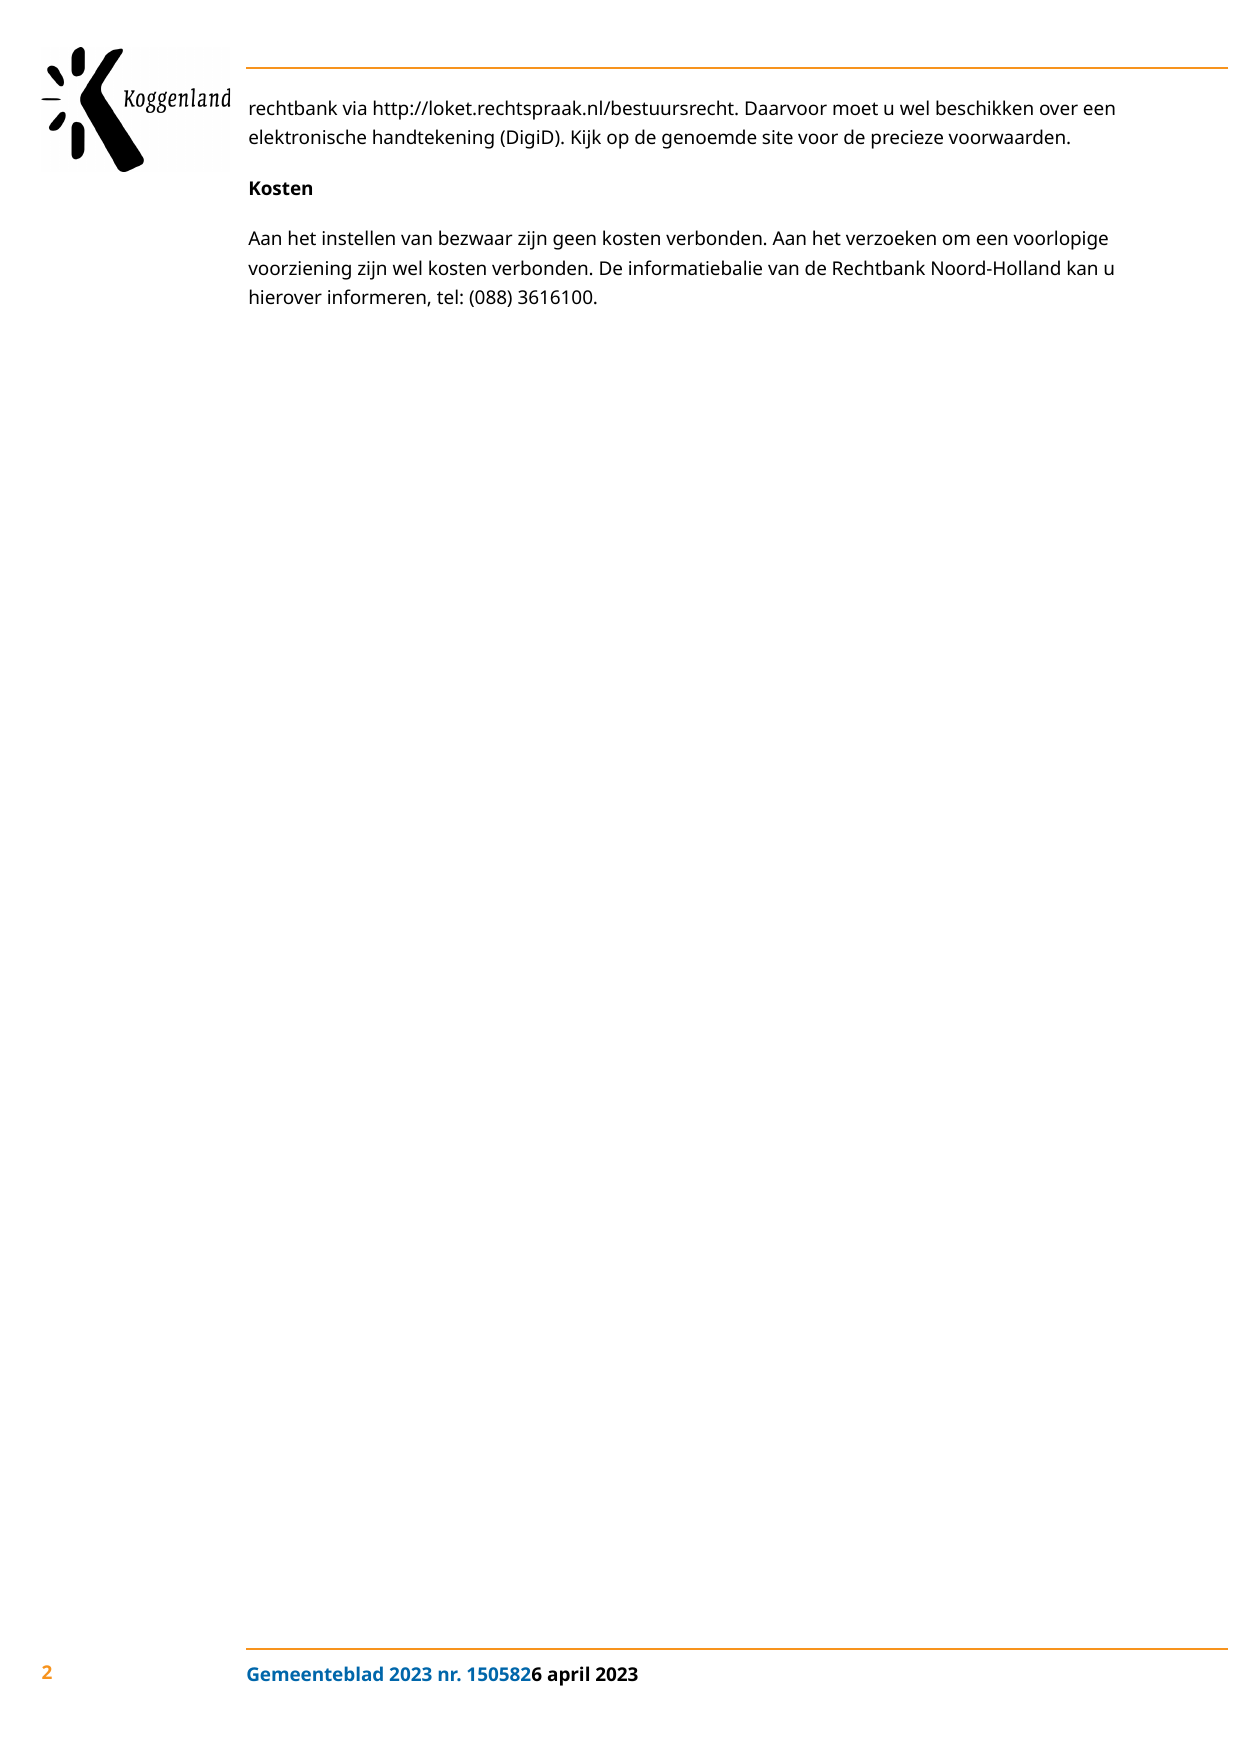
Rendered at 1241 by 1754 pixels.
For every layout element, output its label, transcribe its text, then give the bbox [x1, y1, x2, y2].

text rechtbank via http://loket.rechtspraak.nl/bestuursrecht. Daarvoor moet u wel beschikken over een elektronische handtekening (DigiD). Kijk op de genoemde site voor de precieze voorwaarden. [248, 95, 1152, 150]
text Aan het instellen van bezwaar zijn geen kosten verbonden. Aan het verzoeken om een voorlopige voorziening zijn wel kosten verbonden. De informatiebalie van de Rechtbank Noord-Holland kan u hierover informeren, tel: (088) 3616100. [248, 225, 1152, 310]
text Kosten [248, 175, 1152, 201]
picture [41, 47, 231, 172]
